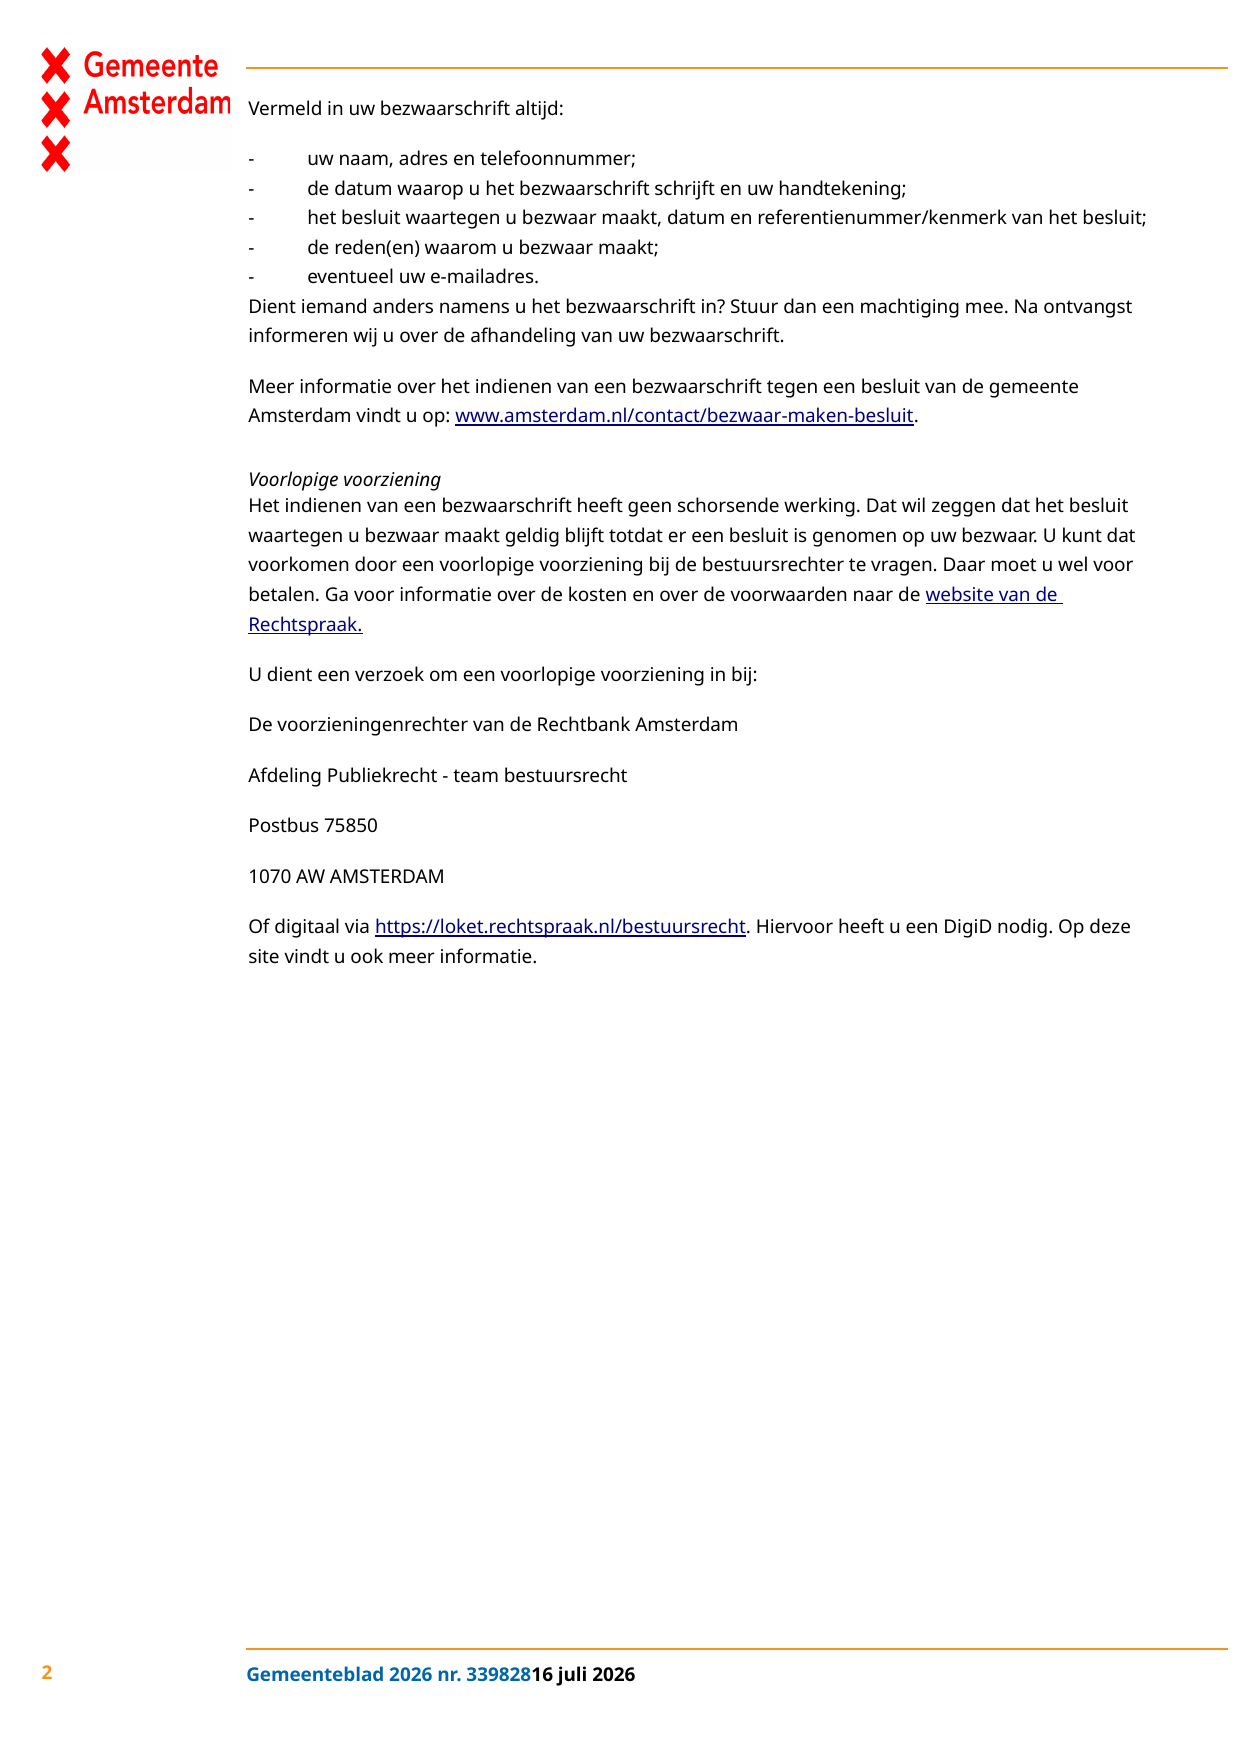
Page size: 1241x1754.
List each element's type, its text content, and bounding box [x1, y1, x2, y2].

text De voorzieningenrechter van de Rechtbank Amsterdam [248, 712, 1152, 737]
list de datum waarop u het bezwaarschrift schrijft en uw handtekening; [248, 175, 1152, 201]
list uw naam, adres en telefoonnummer; [248, 145, 1152, 171]
text Afdeling Publiekrecht - team bestuursrecht [248, 762, 1152, 788]
text Vermeld in uw bezwaarschrift altijd: [248, 95, 1152, 121]
text Of digitaal via https://loket.rechtspraak.nl/bestuursrecht. Hiervoor heeft u een DigiD nodig. Op deze site vindt u ook meer informatie. [248, 913, 1152, 968]
list de reden(en) waarom u bezwaar maakt; [248, 234, 1152, 260]
text 1070 AW AMSTERDAM [248, 863, 1152, 888]
text Meer informatie over het indienen van een bezwaarschrift tegen een besluit van de gemeente Amsterdam vindt u op: www.amsterdam.nl/contact/bezwaar-maken-besluit. [248, 373, 1152, 428]
list eventueel uw e-mailadres. [248, 263, 1152, 289]
text Dient iemand anders namens u het bezwaarschrift in? Stuur dan een machtiging mee. Na ontvangst informeren wij u over de afhandeling van uw bezwaarschrift. [248, 293, 1152, 348]
text U dient een verzoek om een voorlopige voorziening in bij: [248, 661, 1152, 687]
picture [41, 47, 231, 172]
list het besluit waartegen u bezwaar maakt, datum en referentienummer/kenmerk van het besluit; [248, 204, 1152, 230]
text Postbus 75850 [248, 812, 1152, 838]
text Het indienen van een bezwaarschrift heeft geen schorsende werking. Dat wil zeggen dat het besluit waartegen u bezwaar maakt geldig blijft totdat er een besluit is genomen op uw bezwaar. U kunt dat voorkomen door een voorlopige voorziening bij de bestuursrechter te vragen. Daar moet u wel voor betalen. Ga voor informatie over de kosten en over de voorwaarden naar de website van de Rechtspraak. [248, 492, 1152, 636]
text Voorlopige voorziening [248, 467, 1152, 492]
